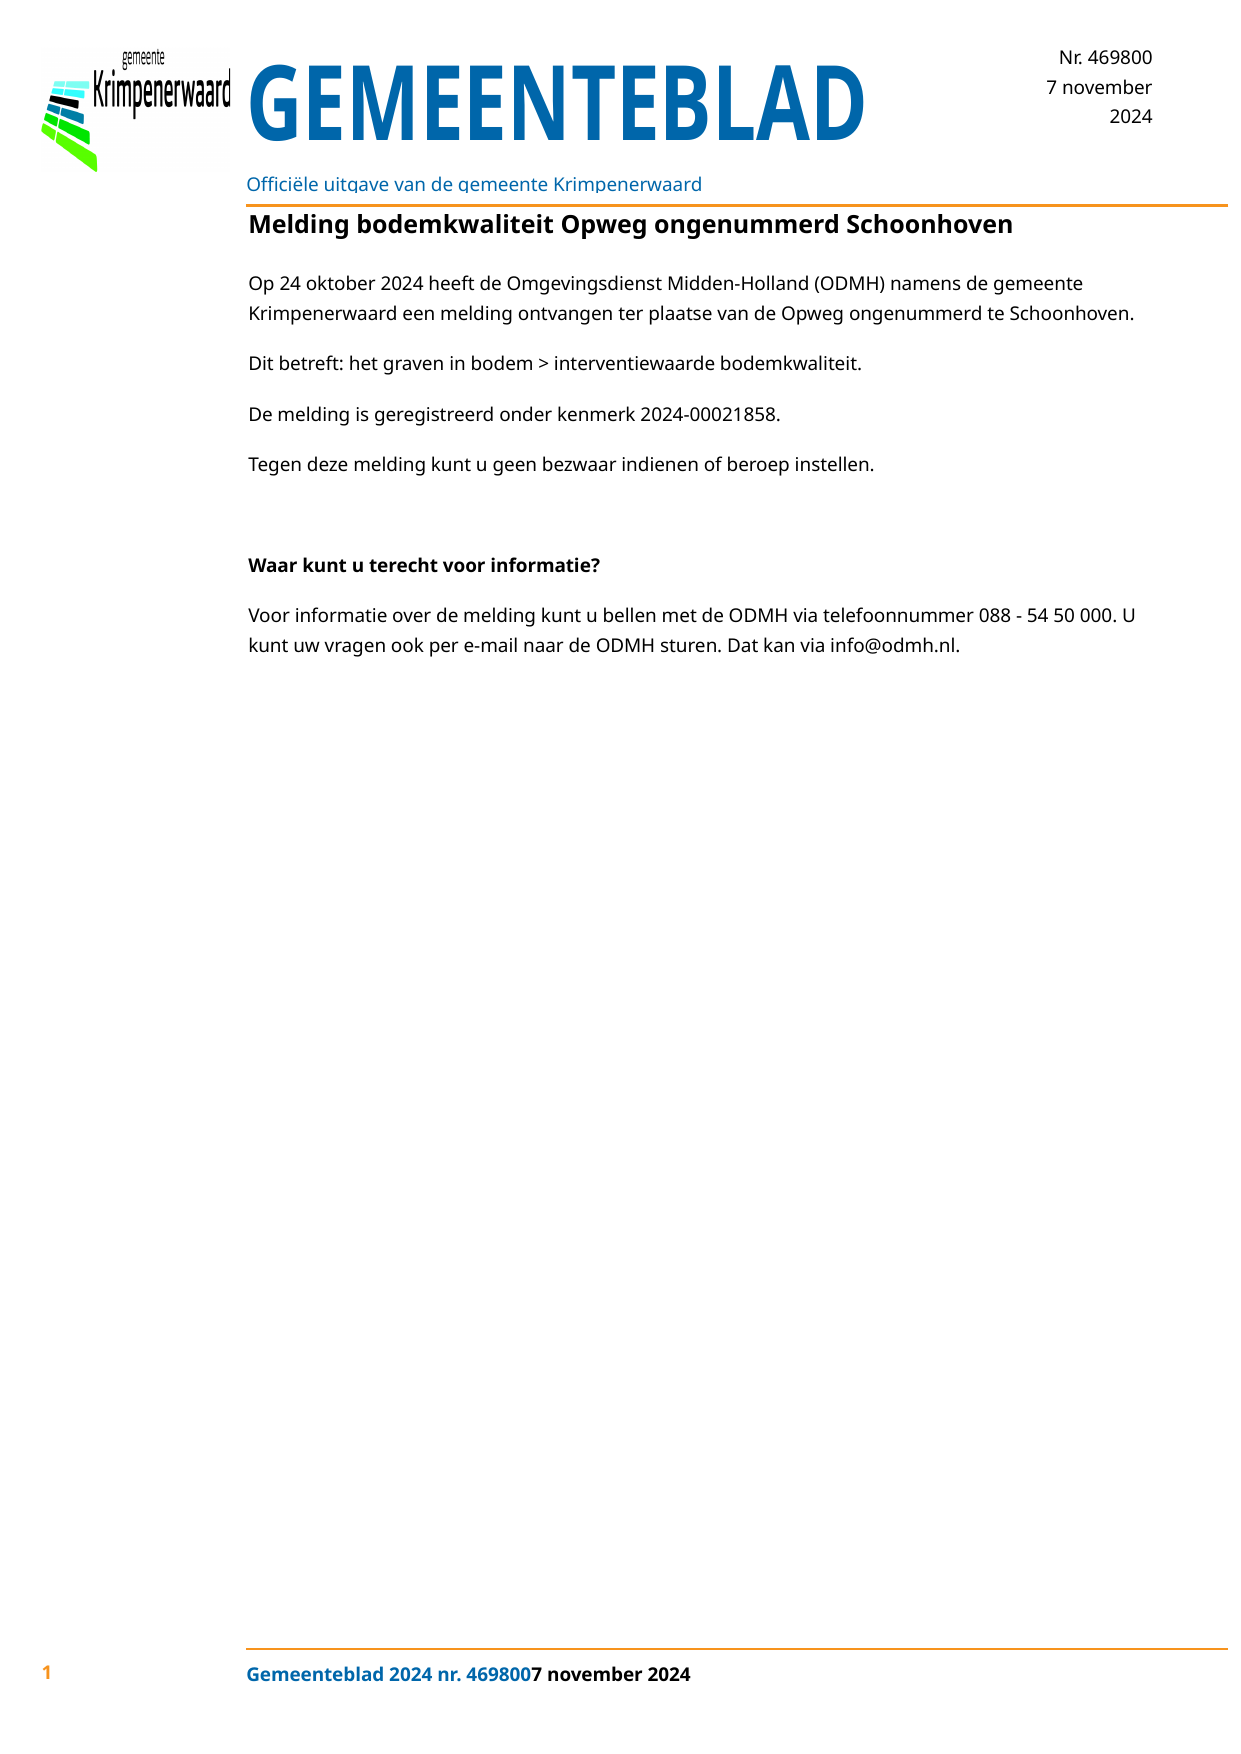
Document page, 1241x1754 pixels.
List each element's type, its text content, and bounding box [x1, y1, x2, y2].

text Tegen deze melding kunt u geen bezwaar indienen of beroep instellen. [248, 451, 1152, 477]
text De melding is geregistreerd onder kenmerk 2024-00021858. [248, 401, 1152, 426]
picture [41, 47, 231, 172]
text Melding bodemkwaliteit Opweg ongenummerd Schoonhoven [248, 207, 1152, 241]
text Op 24 oktober 2024 heeft de Omgevingsdienst Midden-Holland (ODMH) namens de gemeente Krimpenerwaard een melding ontvangen ter plaatse van de Opweg ongenummerd te Schoonhoven. [248, 270, 1152, 326]
text Dit betreft: het graven in bodem > interventiewaarde bodemkwaliteit. [248, 350, 1152, 376]
text Voor informatie over de melding kunt u bellen met de ODMH via telefoonnummer 088 - 54 50 000. U kunt uw vragen ook per e-mail naar de ODMH sturen. Dat kan via info@odmh.nl. [248, 602, 1152, 658]
text Waar kunt u terecht voor informatie? [248, 552, 1152, 578]
